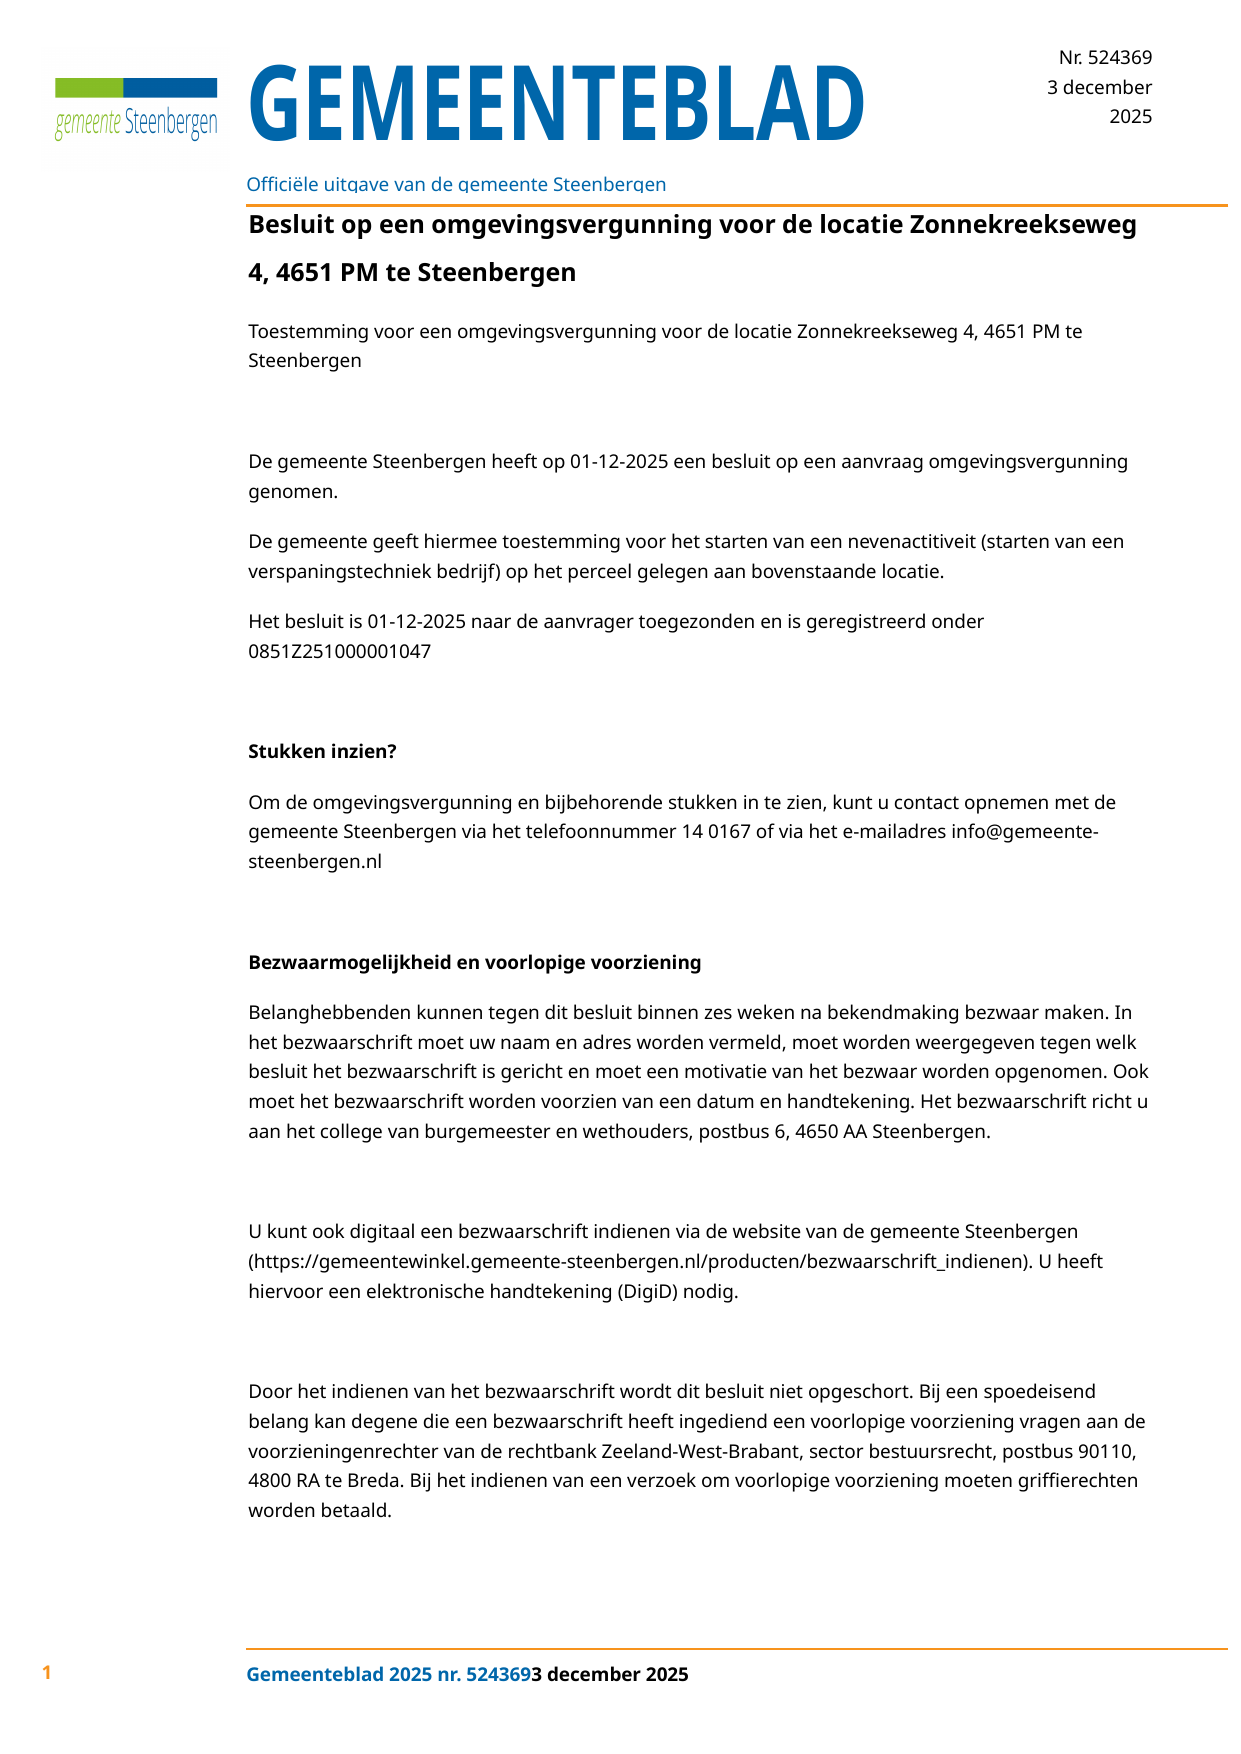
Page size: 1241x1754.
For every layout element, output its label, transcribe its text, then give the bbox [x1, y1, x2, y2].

text Stukken inzien? [248, 739, 1152, 764]
picture [41, 47, 231, 172]
text Bezwaarmogelijkheid en voorlopige voorziening [248, 949, 1152, 975]
text Belanghebbenden kunnen tegen dit besluit binnen zes weken na bekendmaking bezwaar maken. In het bezwaarschrift moet uw naam en adres worden vermeld, moet worden weergegeven tegen welk besluit het bezwaarschrift is gericht en moet een motivatie van het bezwaar worden opgenomen. Ook moet het bezwaarschrift worden voorzien van een datum en handtekening. Het bezwaarschrift richt u aan het college van burgemeester en wethouders, postbus 6, 4650 AA Steenbergen. [248, 999, 1152, 1144]
text Om de omgevingsvergunning en bijbehorende stukken in te zien, kunt u contact opnemen met de gemeente Steenbergen via het telefoonnummer 14 0167 of via het e-mailadres info@gemeente-steenbergen.nl [248, 789, 1152, 874]
text Besluit op een omgevingsvergunning voor de locatie Zonnekreekseweg 4, 4651 PM te Steenbergen [248, 207, 1152, 288]
text Toestemming voor een omgevingsvergunning voor de locatie Zonnekreekseweg 4, 4651 PM te Steenbergen [248, 318, 1152, 373]
text Door het indienen van het bezwaarschrift wordt dit besluit niet opgeschort. Bij een spoedeisend belang kan degene die een bezwaarschrift heeft ingediend een voorlopige voorziening vragen aan de voorzieningenrechter van de rechtbank Zeeland-West-Brabant, sector bestuursrecht, postbus 90110, 4800 RA te Breda. Bij het indienen van een verzoek om voorlopige voorziening moeten griffierechten worden betaald. [248, 1379, 1152, 1523]
text Het besluit is 01-12-2025 naar de aanvrager toegezonden en is geregistreerd onder 0851Z251000001047 [248, 608, 1152, 664]
text De gemeente Steenbergen heeft op 01-12-2025 een besluit op een aanvraag omgevingsvergunning genomen. [248, 448, 1152, 504]
text U kunt ook digitaal een bezwaarschrift indienen via de website van de gemeente Steenbergen (https://gemeentewinkel.gemeente-steenbergen.nl/producten/bezwaarschrift_indienen). U heeft hiervoor een elektronische handtekening (DigiD) nodig. [248, 1219, 1152, 1304]
text De gemeente geeft hiermee toestemming voor het starten van een nevenactitiveit (starten van een verspaningstechniek bedrijf) op het perceel gelegen aan bovenstaande locatie. [248, 528, 1152, 584]
